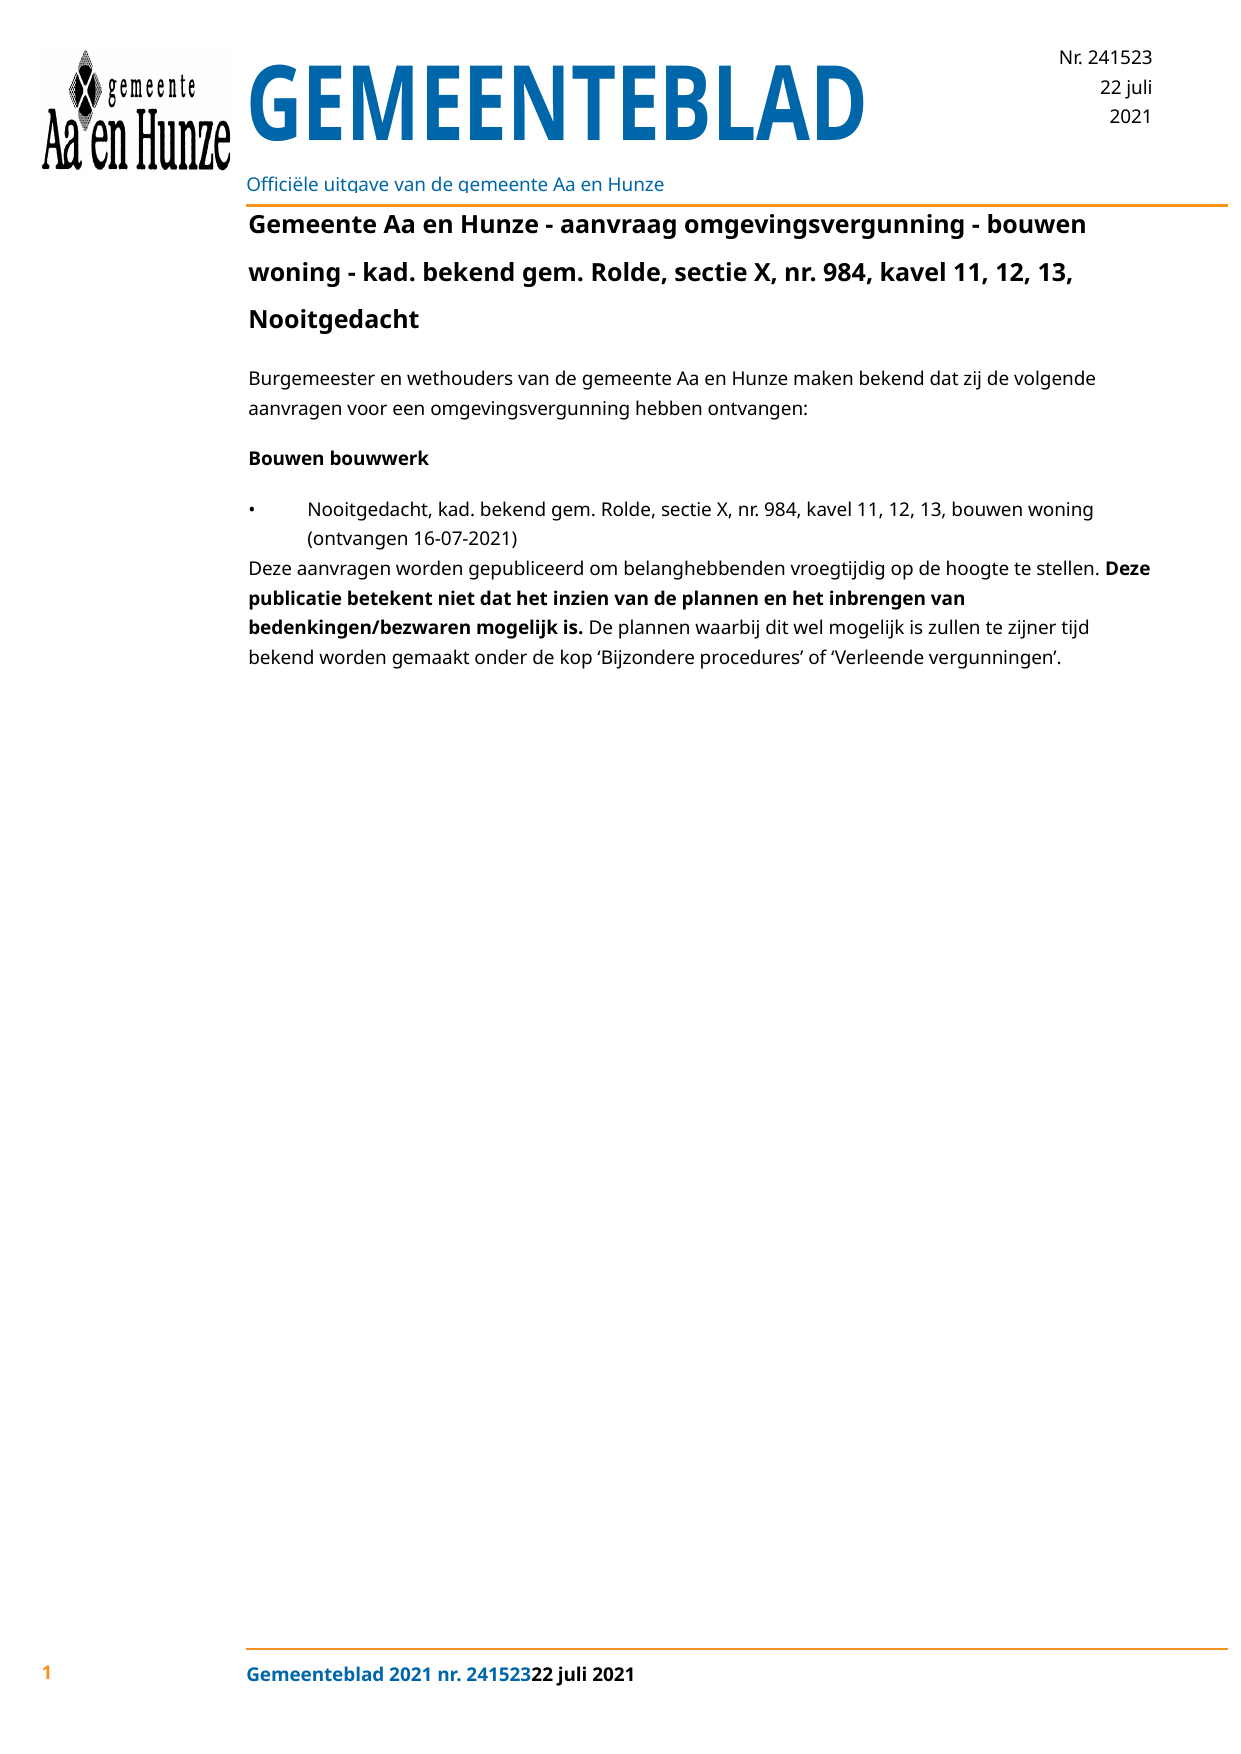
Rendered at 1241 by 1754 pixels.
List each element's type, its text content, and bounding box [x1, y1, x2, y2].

text Deze aanvragen worden gepubliceerd om belanghebbenden vroegtijdig op de hoogte te stellen. Deze publicatie betekent niet dat het inzien van de plannen en het inbrengen van bedenkingen/bezwaren mogelijk is. De plannen waarbij dit wel mogelijk is zullen te zijner tijd bekend worden gemaakt onder de kop ‘Bijzondere procedures’ of ‘Verleende vergunningen’. [248, 555, 1152, 669]
text Gemeente Aa en Hunze - aanvraag omgevingsvergunning - bouwen woning - kad. bekend gem. Rolde, sectie X, nr. 984, kavel 11, 12, 13, Nooitgedacht [248, 207, 1152, 336]
list Nooitgedacht, kad. bekend gem. Rolde, sectie X, nr. 984, kavel 11, 12, 13, bouwen woning (ontvangen 16-07-2021) [248, 496, 1152, 551]
text Burgemeester en wethouders van de gemeente Aa en Hunze maken bekend dat zij de volgende aanvragen voor een omgevingsvergunning hebben ontvangen: [248, 366, 1152, 421]
text Bouwen bouwwerk [248, 446, 1152, 471]
picture [41, 47, 231, 172]
